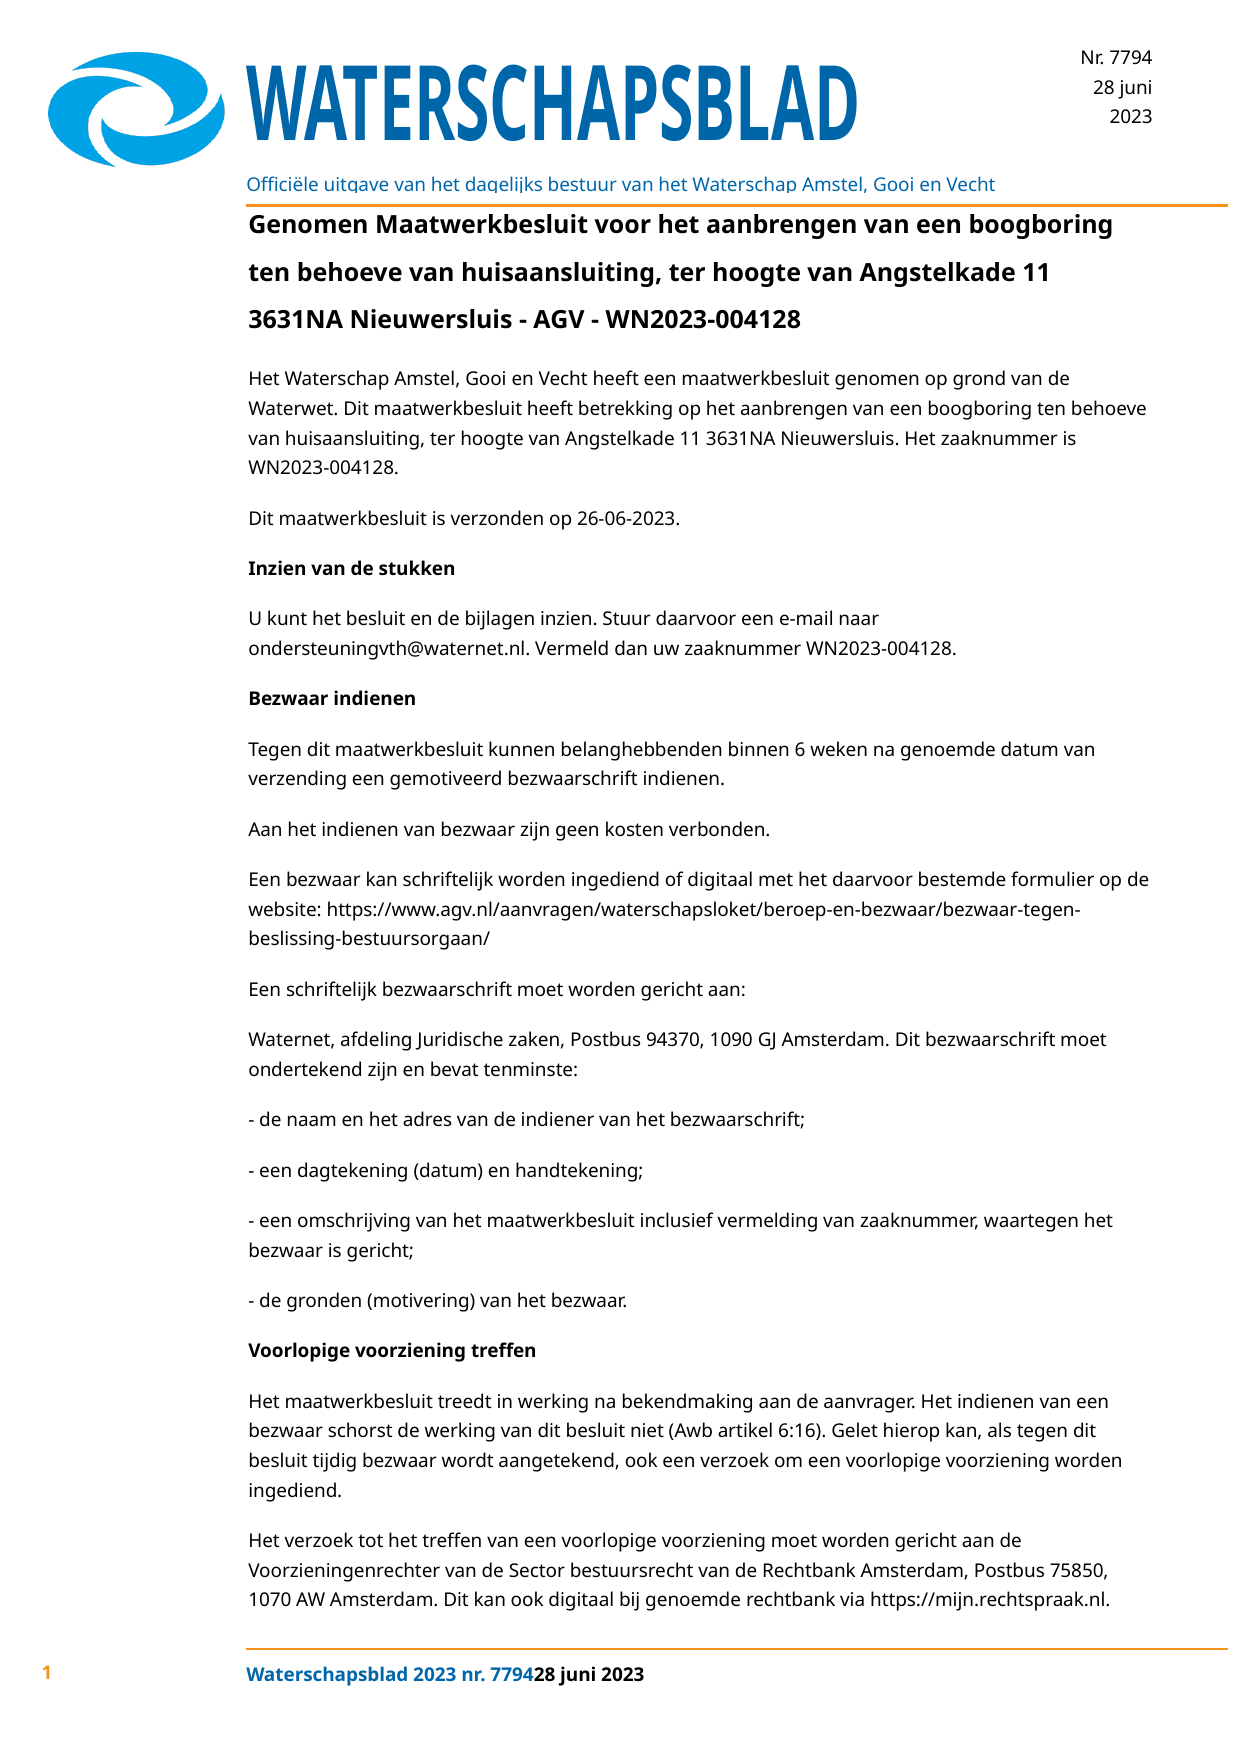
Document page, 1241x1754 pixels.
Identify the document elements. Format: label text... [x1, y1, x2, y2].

text - de naam en het adres van de indiener van het bezwaarschrift; [248, 1106, 1152, 1132]
text Waternet, afdeling Juridische zaken, Postbus 94370, 1090 GJ Amsterdam. Dit bezwaarschrift moet ondertekend zijn en bevat tenminste: [248, 1026, 1152, 1082]
text Aan het indienen van bezwaar zijn geen kosten verbonden. [248, 816, 1152, 842]
text Tegen dit maatwerkbesluit kunnen belanghebbenden binnen 6 weken na genoemde datum van verzending een gemotiveerd bezwaarschrift indienen. [248, 736, 1152, 791]
text Dit maatwerkbesluit is verzonden op 26-06-2023. [248, 505, 1152, 530]
text Voorlopige voorziening treffen [248, 1338, 1152, 1363]
text - de gronden (motivering) van het bezwaar. [248, 1287, 1152, 1313]
text Genomen Maatwerkbesluit voor het aanbrengen van een boogboring ten behoeve van huisaansluiting, ter hoogte van Angstelkade 11 3631NA Nieuwersluis - AGV - WN2023-004128 [248, 207, 1152, 336]
text Bezwaar indienen [248, 686, 1152, 711]
text Een bezwaar kan schriftelijk worden ingediend of digitaal met het daarvoor bestemde formulier op de website: https://www.agv.nl/aanvragen/waterschapsloket/beroep-en-bezwaar/bezwaar-tegen-beslissing-bestuursorgaan/ [248, 866, 1152, 951]
text - een omschrijving van het maatwerkbesluit inclusief vermelding van zaaknummer, waartegen het bezwaar is gericht; [248, 1207, 1152, 1262]
text U kunt het besluit en de bijlagen inzien. Stuur daarvoor een e-mail naar ondersteuningvth@waternet.nl. Vermeld dan uw zaaknummer WN2023-004128. [248, 606, 1152, 661]
text Het Waterschap Amstel, Gooi en Vecht heeft een maatwerkbesluit genomen op grond van de Waterwet. Dit maatwerkbesluit heeft betrekking op het aanbrengen van een boogboring ten behoeve van huisaansluiting, ter hoogte van Angstelkade 11 3631NA Nieuwersluis. Het zaaknummer is WN2023-004128. [248, 366, 1152, 480]
text Het verzoek tot het treffen van een voorlopige voorziening moet worden gericht aan de Voorzieningenrechter van de Sector bestuursrecht van de Rechtbank Amsterdam, Postbus 75850, 1070 AW Amsterdam. Dit kan ook digitaal bij genoemde rechtbank via https://mijn.rechtspraak.nl. [248, 1527, 1152, 1612]
text - een dagtekening (datum) en handtekening; [248, 1157, 1152, 1182]
text Een schriftelijk bezwaarschrift moet worden gericht aan: [248, 976, 1152, 1002]
picture [41, 47, 231, 172]
text Het maatwerkbesluit treedt in werking na bekendmaking aan de aanvrager. Het indienen van een bezwaar schorst de werking van dit besluit niet (Awb artikel 6:16). Gelet hierop kan, als tegen dit besluit tijdig bezwaar wordt aangetekend, ook een verzoek om een voorlopige voorziening worden ingediend. [248, 1388, 1152, 1502]
text Inzien van de stukken [248, 555, 1152, 581]
